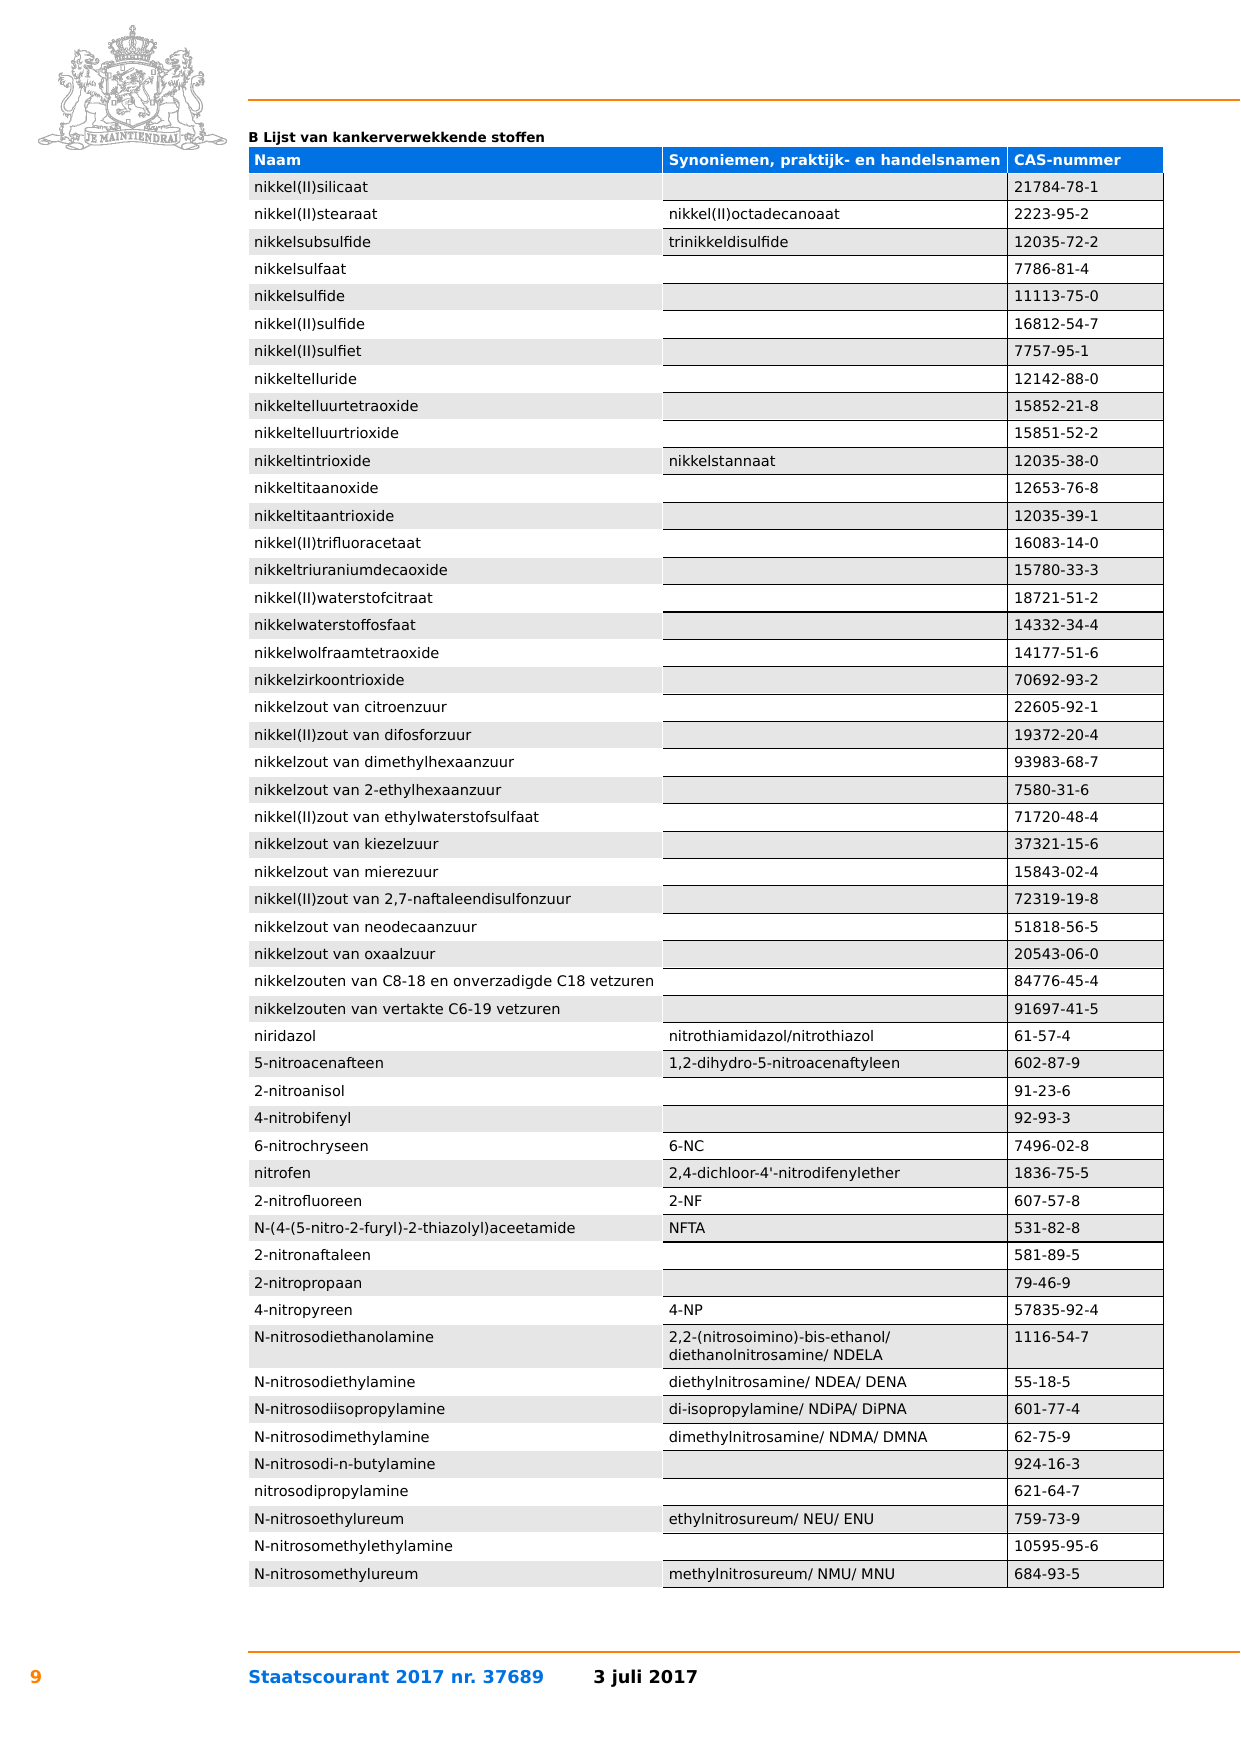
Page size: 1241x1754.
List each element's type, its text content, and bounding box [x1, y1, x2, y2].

table_cell 4-nitrobifenyl [249, 1106, 662, 1132]
table_cell nikkeltitaantrioxide [249, 503, 662, 529]
table_cell N-nitrosoethylureum [249, 1506, 662, 1532]
table_cell N-(4-(5-nitro-2-furyl)-2-thiazolyl)aceetamide [249, 1215, 662, 1241]
table_cell nikkel(II)trifluoracetaat [249, 530, 662, 557]
table_cell 601-77-4 [1008, 1396, 1163, 1423]
table_cell [663, 667, 1007, 693]
table_cell 84776-45-4 [1008, 969, 1163, 995]
table_cell nikkelzout van kiezelzuur [249, 832, 662, 858]
table_cell NFTA [663, 1215, 1007, 1241]
table_cell [663, 969, 1007, 995]
table_cell methylnitrosureum/ NMU/ MNU [663, 1561, 1007, 1587]
table_cell 7786-81-4 [1008, 256, 1163, 283]
table_cell N-nitrosomethylethylamine [249, 1534, 662, 1560]
table_cell 7757-95-1 [1008, 339, 1163, 365]
table_cell [663, 1243, 1007, 1269]
table_cell 1,2-dihydro-5-nitroacenaftyleen [663, 1051, 1007, 1077]
table_cell 15843-02-4 [1008, 859, 1163, 885]
table_cell 57835-92-4 [1008, 1297, 1163, 1324]
table_cell 581-89-5 [1008, 1243, 1163, 1269]
table_cell [663, 613, 1007, 639]
table_cell [663, 832, 1007, 858]
table_cell 15780-33-3 [1008, 558, 1163, 584]
table_cell ethylnitrosureum/ NEU/ ENU [663, 1506, 1007, 1532]
table_cell 2-nitronaftaleen [249, 1243, 662, 1269]
table_cell [663, 1078, 1007, 1104]
table_cell [663, 256, 1007, 283]
table_cell 62-75-9 [1008, 1424, 1163, 1450]
table_cell 79-46-9 [1008, 1270, 1163, 1296]
table_cell Synoniemen, praktijk- en handelsnamen [663, 147, 1007, 173]
table_cell nikkeltelluurtetraoxide [249, 393, 662, 419]
table_cell [663, 530, 1007, 557]
table_cell 19372-20-4 [1008, 722, 1163, 748]
table_cell 16812-54-7 [1008, 311, 1163, 337]
table_cell 1836-75-5 [1008, 1160, 1163, 1187]
table_cell nikkelzout van 2-ethylhexaanzuur [249, 777, 662, 803]
table_cell 2,4-dichloor-4'-nitrodifenylether [663, 1160, 1007, 1187]
table_cell 7580-31-6 [1008, 777, 1163, 803]
table_cell nikkeltriuraniumdecaoxide [249, 558, 662, 584]
table_cell 12035-38-0 [1008, 448, 1163, 474]
table_cell 71720-48-4 [1008, 804, 1163, 831]
table_cell [663, 339, 1007, 365]
table_cell [663, 311, 1007, 337]
table_cell trinikkeldisulfide [663, 229, 1007, 255]
table_cell N-nitrosodi-n-butylamine [249, 1451, 662, 1478]
table_cell 72319-19-8 [1008, 886, 1163, 913]
table_cell [663, 777, 1007, 803]
table_cell 92-93-3 [1008, 1106, 1163, 1132]
table_cell 684-93-5 [1008, 1561, 1163, 1587]
table_cell 6-nitrochryseen [249, 1133, 662, 1159]
table_cell [663, 393, 1007, 419]
table_cell 7496-02-8 [1008, 1133, 1163, 1159]
table_cell [663, 1106, 1007, 1132]
table_cell nikkel(II)octadecanoaat [663, 201, 1007, 228]
table_cell nikkelstannaat [663, 448, 1007, 474]
table_cell [663, 284, 1007, 310]
table_cell [663, 503, 1007, 529]
table_cell nikkelzouten van vertakte C6-19 vetzuren [249, 996, 662, 1022]
table_cell [663, 749, 1007, 776]
table_cell 37321-15-6 [1008, 832, 1163, 858]
table_cell nikkel(II)stearaat [249, 201, 662, 228]
table_cell 15852-21-8 [1008, 393, 1163, 419]
table_cell 20543-06-0 [1008, 941, 1163, 967]
table_cell 11113-75-0 [1008, 284, 1163, 310]
table_cell 607-57-8 [1008, 1188, 1163, 1214]
table_cell nikkeltitaanoxide [249, 475, 662, 502]
table_cell 55-18-5 [1008, 1369, 1163, 1395]
table_cell nikkeltelluride [249, 366, 662, 392]
table_cell 70692-93-2 [1008, 667, 1163, 693]
table_cell nikkelzout van neodecaanzuur [249, 914, 662, 940]
table_cell 51818-56-5 [1008, 914, 1163, 940]
table_cell N-nitrosomethylureum [249, 1561, 662, 1587]
table_cell N-nitrosodiethanolamine [249, 1325, 662, 1368]
table_cell nikkeltelluurtrioxide [249, 421, 662, 447]
table_cell [663, 558, 1007, 584]
table_cell [663, 996, 1007, 1022]
table_cell nikkelsubsulfide [249, 229, 662, 255]
table_cell 2-nitropropaan [249, 1270, 662, 1296]
table_cell 15851-52-2 [1008, 421, 1163, 447]
table_cell 12035-72-2 [1008, 229, 1163, 255]
table_cell 4-NP [663, 1297, 1007, 1324]
table_cell 1116-54-7 [1008, 1325, 1163, 1368]
table_cell [663, 1270, 1007, 1296]
table_cell nikkelzout van mierezuur [249, 859, 662, 885]
table_cell nitrofen [249, 1160, 662, 1187]
table_cell 10595-95-6 [1008, 1534, 1163, 1560]
table_cell 2223-95-2 [1008, 201, 1163, 228]
table_cell [663, 640, 1007, 666]
table_cell 2-nitroanisol [249, 1078, 662, 1104]
table_cell [663, 475, 1007, 502]
table_cell 93983-68-7 [1008, 749, 1163, 776]
table_cell 2,2-(nitrosoimino)-bis-ethanol/ diethanolnitrosamine/ NDELA [663, 1325, 1007, 1368]
table_cell nitrothiamidazol/nitrothiazol [663, 1023, 1007, 1050]
table_cell 18721-51-2 [1008, 585, 1163, 611]
table_cell nikkelwolfraamtetraoxide [249, 640, 662, 666]
table_cell 2-NF [663, 1188, 1007, 1214]
table_cell 12142-88-0 [1008, 366, 1163, 392]
table_cell 531-82-8 [1008, 1215, 1163, 1241]
table_cell 4-nitropyreen [249, 1297, 662, 1324]
table_cell nikkeltintrioxide [249, 448, 662, 474]
table_cell nikkel(II)silicaat [249, 174, 662, 200]
table_cell N-nitrosodiisopropylamine [249, 1396, 662, 1423]
table_cell nikkel(II)waterstofcitraat [249, 585, 662, 611]
table_cell 61-57-4 [1008, 1023, 1163, 1050]
table_cell 14332-34-4 [1008, 613, 1163, 639]
table_cell 621-64-7 [1008, 1479, 1163, 1505]
table_cell [663, 914, 1007, 940]
table_cell niridazol [249, 1023, 662, 1050]
table_cell [663, 585, 1007, 611]
table_cell [663, 886, 1007, 913]
table_cell 22605-92-1 [1008, 695, 1163, 721]
table_cell nikkelzouten van C8-18 en onverzadigde C18 vetzuren [249, 969, 662, 995]
table_cell nitrosodipropylamine [249, 1479, 662, 1505]
table_cell 12653-76-8 [1008, 475, 1163, 502]
table_cell dimethylnitrosamine/ NDMA/ DMNA [663, 1424, 1007, 1450]
table_cell [663, 1534, 1007, 1560]
table_cell 2-nitrofluoreen [249, 1188, 662, 1214]
table_cell [663, 859, 1007, 885]
table_cell di-isopropylamine/ NDiPA/ DiPNA [663, 1396, 1007, 1423]
picture [38, 25, 227, 150]
table_cell diethylnitrosamine/ NDEA/ DENA [663, 1369, 1007, 1395]
table_cell [663, 174, 1007, 200]
table_cell N-nitrosodimethylamine [249, 1424, 662, 1450]
table_cell [663, 941, 1007, 967]
table_cell 14177-51-6 [1008, 640, 1163, 666]
table_cell nikkel(II)zout van difosforzuur [249, 722, 662, 748]
table_cell nikkelwaterstoffosfaat [249, 613, 662, 639]
table_cell nikkelsulfide [249, 284, 662, 310]
table_cell nikkelzout van oxaalzuur [249, 941, 662, 967]
table_cell 924-16-3 [1008, 1451, 1163, 1478]
table_cell [663, 1479, 1007, 1505]
table_cell 6-NC [663, 1133, 1007, 1159]
table_cell 21784-78-1 [1008, 174, 1163, 200]
table_cell [663, 421, 1007, 447]
table_cell nikkelzout van citroenzuur [249, 695, 662, 721]
table_cell N-nitrosodiethylamine [249, 1369, 662, 1395]
table_cell [663, 804, 1007, 831]
table_cell 16083-14-0 [1008, 530, 1163, 557]
table_cell 91-23-6 [1008, 1078, 1163, 1104]
table_cell [663, 366, 1007, 392]
table_cell 602-87-9 [1008, 1051, 1163, 1077]
table_cell nikkel(II)sulfiet [249, 339, 662, 365]
table_cell Naam [249, 147, 662, 173]
table_cell 12035-39-1 [1008, 503, 1163, 529]
table_header B Lijst van kankerverwekkende stoffen [248, 130, 1163, 146]
table_cell nikkel(II)sulfide [249, 311, 662, 337]
table_cell 91697-41-5 [1008, 996, 1163, 1022]
table_cell CAS-nummer [1008, 147, 1163, 173]
table_cell nikkelzirkoontrioxide [249, 667, 662, 693]
table_cell [663, 1451, 1007, 1478]
table_cell nikkel(II)zout van 2,7-naftaleendisulfonzuur [249, 886, 662, 913]
table_cell nikkel(II)zout van ethylwaterstofsulfaat [249, 804, 662, 831]
table_cell [663, 722, 1007, 748]
table_cell [663, 695, 1007, 721]
table_cell nikkelsulfaat [249, 256, 662, 283]
table_cell nikkelzout van dimethylhexaanzuur [249, 749, 662, 776]
table_cell 759-73-9 [1008, 1506, 1163, 1532]
table_cell 5-nitroacenafteen [249, 1051, 662, 1077]
